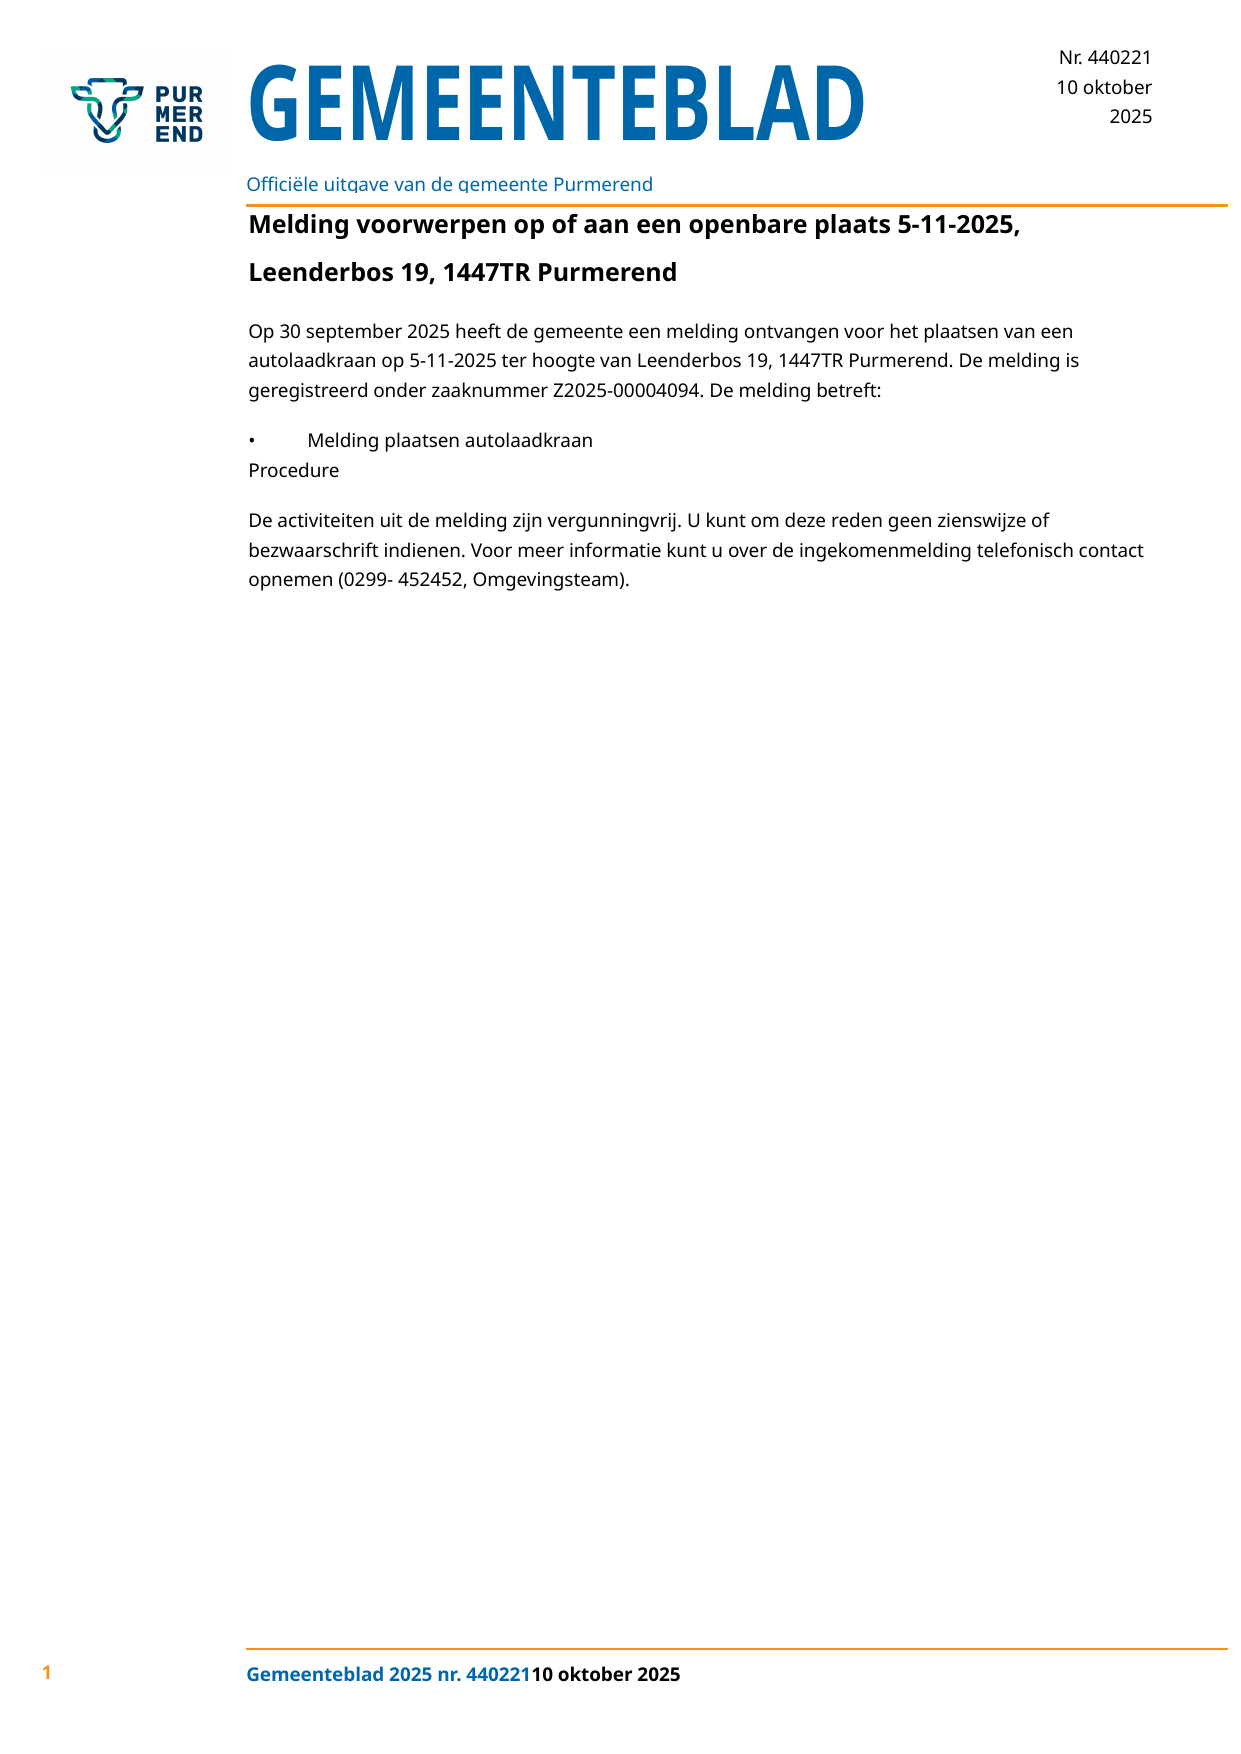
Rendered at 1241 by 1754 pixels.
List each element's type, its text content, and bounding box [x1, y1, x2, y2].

text Melding voorwerpen op of aan een openbare plaats 5-11-2025, Leenderbos 19, 1447TR Purmerend [248, 207, 1152, 288]
text Procedure [248, 457, 1152, 483]
list Melding plaatsen autolaadkraan [248, 427, 1152, 453]
picture [41, 47, 231, 172]
text De activiteiten uit de melding zijn vergunningvrij. U kunt om deze reden geen zienswijze of bezwaarschrift indienen. Voor meer informatie kunt u over de ingekomenmelding telefonisch contact opnemen (0299- 452452, Omgevingsteam). [248, 507, 1152, 592]
text Op 30 september 2025 heeft de gemeente een melding ontvangen voor het plaatsen van een autolaadkraan op 5-11-2025 ter hoogte van Leenderbos 19, 1447TR Purmerend. De melding is geregistreerd onder zaaknummer Z2025-00004094. De melding betreft: [248, 318, 1152, 403]
